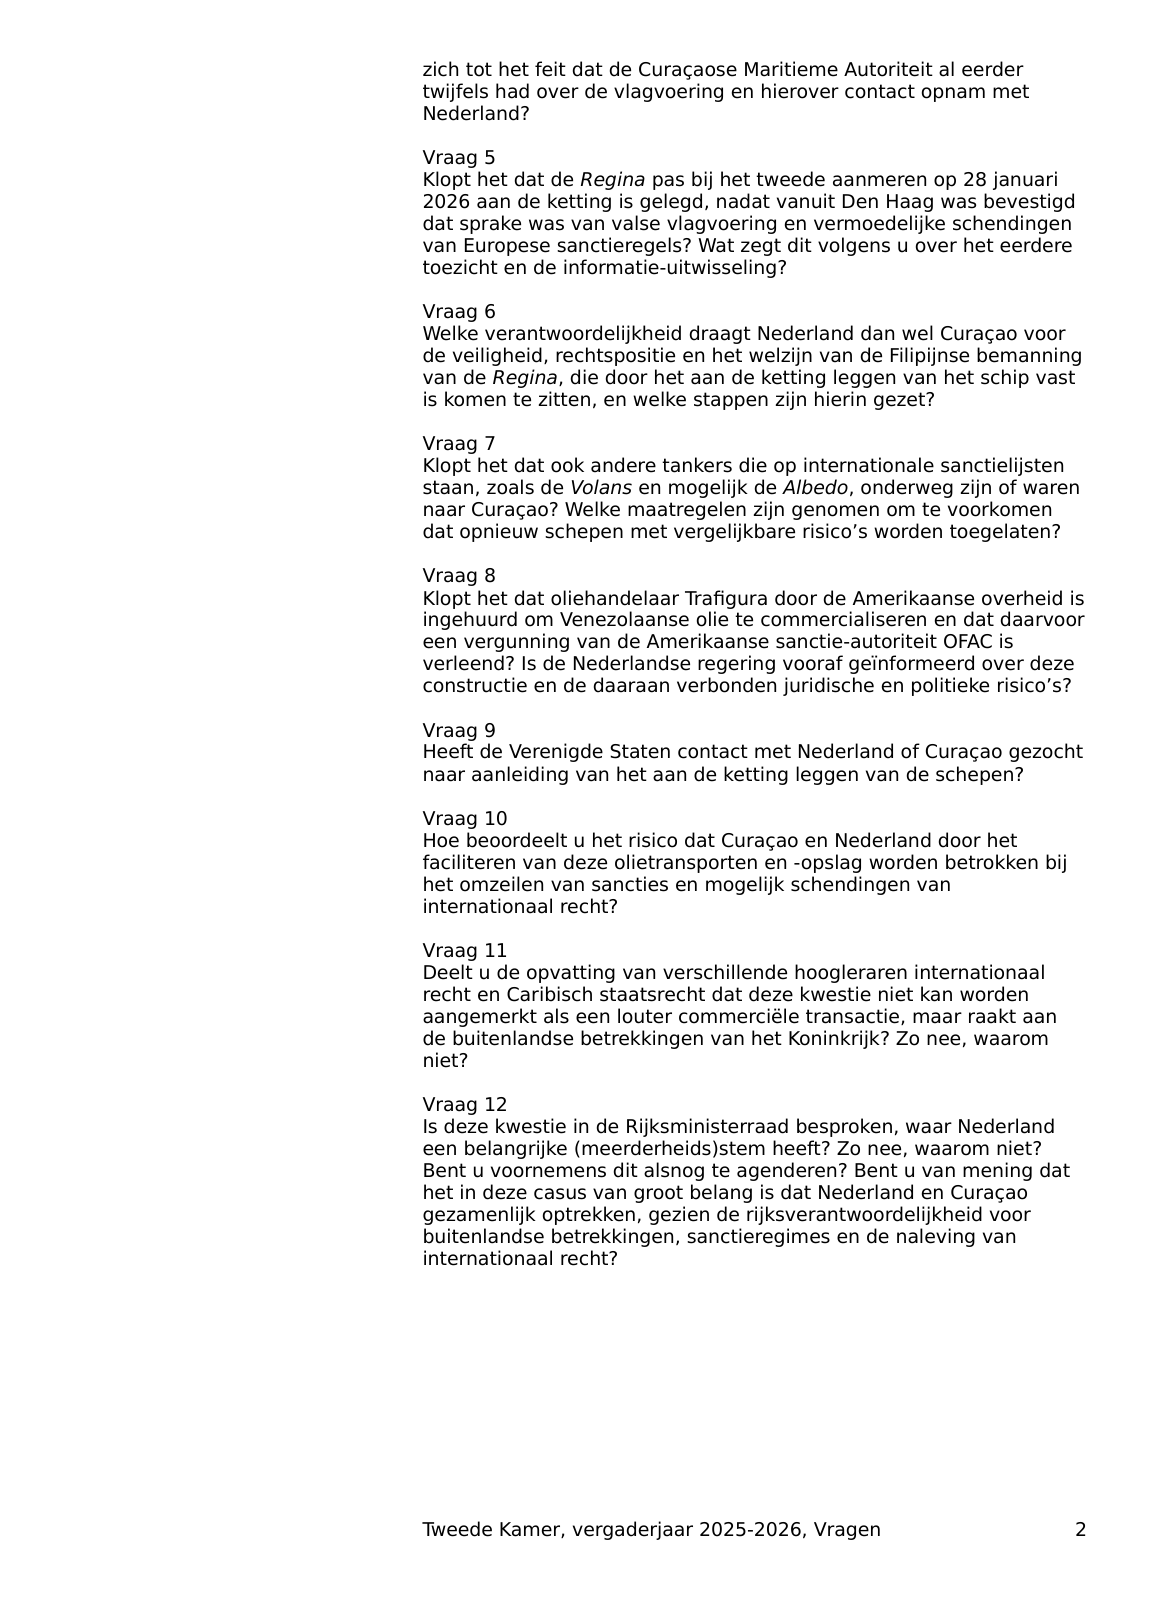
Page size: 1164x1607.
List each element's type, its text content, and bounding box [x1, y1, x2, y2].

text Klopt het dat oliehandelaar Trafigura door de Amerikaanse overheid is ingehuurd om Venezolaanse olie te commercialiseren en dat daarvoor een vergunning van de Amerikaanse sanctie-autoriteit OFAC is verleend? Is de Nederlandse regering vooraf geïnformeerd over deze constructie en de daaraan verbonden juridische en politieke risico’s? [422, 587, 1087, 697]
text Vraag 12 [422, 1094, 1087, 1116]
text Vraag 9 [422, 719, 1087, 741]
text Heeft de Verenigde Staten contact met Nederland of Curaçao gezocht naar aanleiding van het aan de ketting leggen van de schepen? [422, 741, 1087, 785]
text Vraag 11 [422, 940, 1087, 962]
text Welke verantwoordelijkheid draagt Nederland dan wel Curaçao voor de veiligheid, rechtspositie en het welzijn van de Filipijnse bemanning van de Regina, die door het aan de ketting leggen van het schip vast is komen te zitten, en welke stappen zijn hierin gezet? [422, 323, 1087, 411]
text zich tot het feit dat de Curaçaose Maritieme Autoriteit al eerder twijfels had over de vlagvoering en hierover contact opnam met Nederland? [422, 59, 1087, 125]
text Vraag 8 [422, 565, 1087, 587]
text Klopt het dat ook andere tankers die op internationale sanctielijsten staan, zoals de Volans en mogelijk de Albedo, onderweg zijn of waren naar Curaçao? Welke maatregelen zijn genomen om te voorkomen dat opnieuw schepen met vergelijkbare risico’s worden toegelaten? [422, 455, 1087, 543]
text Vraag 6 [422, 301, 1087, 323]
text Is deze kwestie in de Rijksministerraad besproken, waar Nederland een belangrijke (meerderheids)stem heeft? Zo nee, waarom niet? Bent u voornemens dit alsnog te agenderen? Bent u van mening dat het in deze casus van groot belang is dat Nederland en Curaçao gezamenlijk optrekken, gezien de rijksverantwoordelijkheid voor buitenlandse betrekkingen, sanctieregimes en de naleving van internationaal recht? [422, 1116, 1087, 1269]
text Klopt het dat de Regina pas bij het tweede aanmeren op 28 januari 2026 aan de ketting is gelegd, nadat vanuit Den Haag was bevestigd dat sprake was van valse vlagvoering en vermoedelijke schendingen van Europese sanctieregels? Wat zegt dit volgens u over het eerdere toezicht en de informatie-uitwisseling? [422, 169, 1087, 279]
text Vraag 7 [422, 433, 1087, 455]
text Hoe beoordeelt u het risico dat Curaçao en Nederland door het faciliteren van deze olietransporten en -opslag worden betrokken bij het omzeilen van sancties en mogelijk schendingen van internationaal recht? [422, 829, 1087, 917]
text Vraag 10 [422, 808, 1087, 829]
text Deelt u de opvatting van verschillende hoogleraren internationaal recht en Caribisch staatsrecht dat deze kwestie niet kan worden aangemerkt als een louter commerciële transactie, maar raakt aan de buitenlandse betrekkingen van het Koninkrijk? Zo nee, waarom niet? [422, 962, 1087, 1072]
text Vraag 5 [422, 147, 1087, 169]
